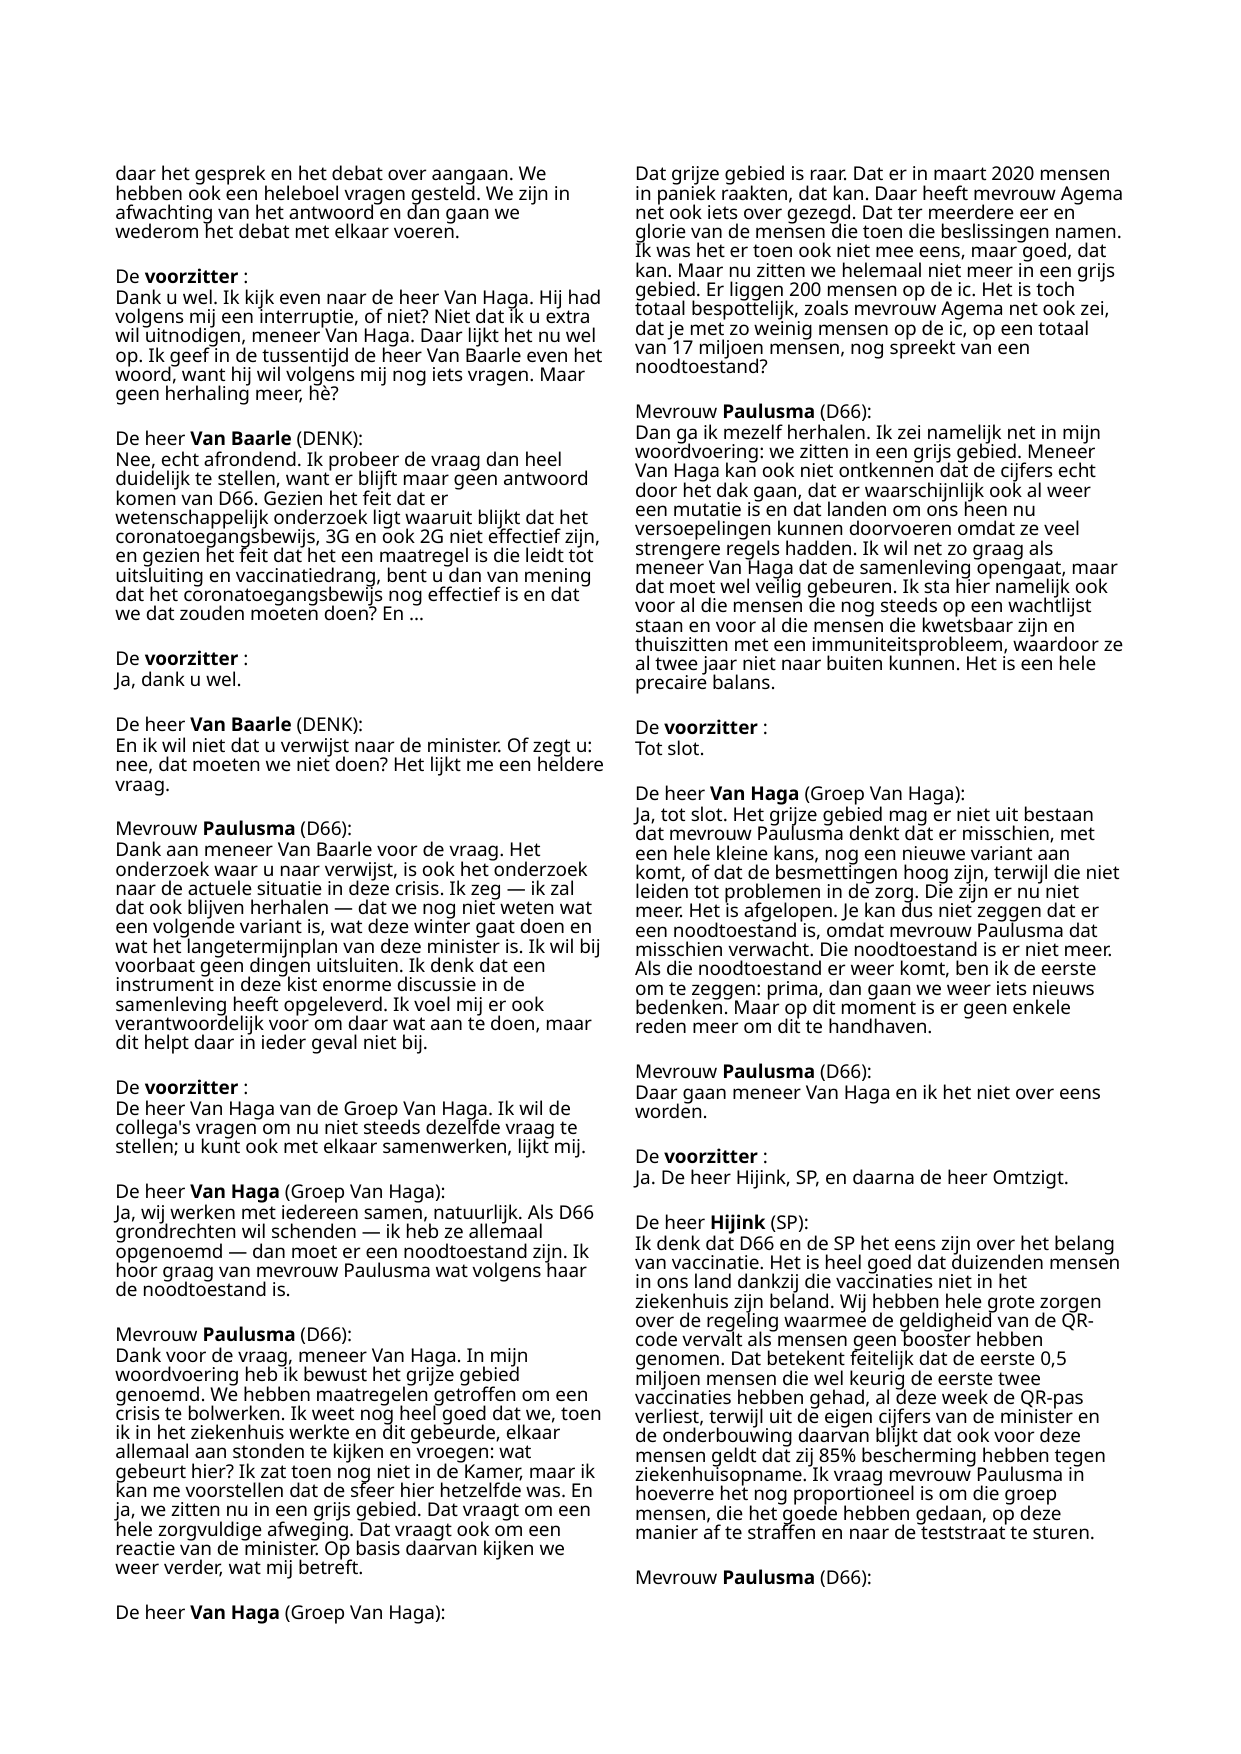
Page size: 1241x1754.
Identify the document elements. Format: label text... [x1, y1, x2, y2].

text Ja, dank u wel. [115, 671, 605, 690]
text Mevrouw Paulusma (D66): [635, 1564, 1125, 1590]
text Ja, tot slot. Het grijze gebied mag er niet uit bestaan dat mevrouw Paulusma denkt dat er misschien, met een hele kleine kans, nog een nieuwe variant aan komt, of dat de besmettingen hoog zijn, terwijl die niet leiden tot problemen in de zorg. Die zijn er nu niet meer. Het is afgelopen. Je kan dus niet zeggen dat er een noodtoestand is, omdat mevrouw Paulusma dat misschien verwacht. Die noodtoestand is er niet meer. Als die noodtoestand er weer komt, ben ik de eerste om te zeggen: prima, dan gaan we weer iets nieuws bedenken. Maar op dit moment is er geen enkele reden meer om dit te handhaven. [635, 806, 1125, 1037]
text Dan ga ik mezelf herhalen. Ik zei namelijk net in mijn woordvoering: we zitten in een grijs gebied. Meneer Van Haga kan ook niet ontkennen dat de cijfers echt door het dak gaan, dat er waarschijnlijk ook al weer een mutatie is en dat landen om ons heen nu versoepelingen kunnen doorvoeren omdat ze veel strengere regels hadden. Ik wil net zo graag als meneer Van Haga dat de samenleving opengaat, maar dat moet wel veilig gebeuren. Ik sta hier namelijk ook voor al die mensen die nog steeds op een wachtlijst staan en voor al die mensen die kwetsbaar zijn en thuiszitten met een immuniteitsprobleem, waardoor ze al twee jaar niet naar buiten kunnen. Het is een hele precaire balans. [635, 424, 1125, 694]
text Dank u wel. Ik kijk even naar de heer Van Haga. Hij had volgens mij een interruptie, of niet? Niet dat ik u extra wil uitnodigen, meneer Van Haga. Daar lijkt het nu wel op. Ik geef in de tussentijd de heer Van Baarle even het woord, want hij wil volgens mij nog iets vragen. Maar geen herhaling meer, hè? [115, 289, 605, 404]
text Mevrouw Paulusma (D66): [115, 1321, 605, 1347]
text De voorzitter : [115, 645, 605, 671]
text Tot slot. [635, 740, 1125, 759]
text De heer Van Haga (Groep Van Haga): [115, 1178, 605, 1204]
text Dank voor de vraag, meneer Van Haga. In mijn woordvoering heb ik bewust het grijze gebied genoemd. We hebben maatregelen getroffen om een crisis te bolwerken. Ik weet nog heel goed dat we, toen ik in het ziekenhuis werkte en dit gebeurde, elkaar allemaal aan stonden te kijken en vroegen: wat gebeurt hier? Ik zat toen nog niet in de Kamer, maar ik kan me voorstellen dat de sfeer hier hetzelfde was. En ja, we zitten nu in een grijs gebied. Dat vraagt om een hele zorgvuldige afweging. Dat vraagt ook om een reactie van de minister. Op basis daarvan kijken we weer verder, wat mij betreft. [115, 1347, 605, 1578]
text De voorzitter : [115, 263, 605, 289]
text Ik denk dat D66 en de SP het eens zijn over het belang van vaccinatie. Het is heel goed dat duizenden mensen in ons land dankzij die vaccinaties niet in het ziekenhuis zijn beland. Wij hebben hele grote zorgen over de regeling waarmee de geldigheid van de QR-code vervalt als mensen geen booster hebben genomen. Dat betekent feitelijk dat de eerste 0,5 miljoen mensen die wel keurig de eerste twee vaccinaties hebben gehad, al deze week de QR-pas verliest, terwijl uit de eigen cijfers van de minister en de onderbouwing daarvan blijkt dat ook voor deze mensen geldt dat zij 85% bescherming hebben tegen ziekenhuisopname. Ik vraag mevrouw Paulusma in hoeverre het nog proportioneel is om die groep mensen, die het goede hebben gedaan, op deze manier af te straffen en naar de teststraat te sturen. [635, 1235, 1125, 1543]
text De voorzitter : [635, 1143, 1125, 1169]
text Mevrouw Paulusma (D66): [115, 816, 605, 841]
text De heer Van Baarle (DENK): [115, 425, 605, 451]
text De heer Van Haga (Groep Van Haga): [635, 780, 1125, 806]
text Dank aan meneer Van Baarle voor de vraag. Het onderzoek waar u naar verwijst, is ook het onderzoek naar de actuele situatie in deze crisis. Ik zeg — ik zal dat ook blijven herhalen — dat we nog niet weten wat een volgende variant is, wat deze winter gaat doen en wat het langetermijnplan van deze minister is. Ik wil bij voorbaat geen dingen uitsluiten. Ik denk dat een instrument in deze kist enorme discussie in de samenleving heeft opgeleverd. Ik voel mij er ook verantwoordelijk voor om daar wat aan te doen, maar dit helpt daar in ieder geval niet bij. [115, 841, 605, 1053]
text Mevrouw Paulusma (D66): [635, 398, 1125, 424]
text Nee, echt afrondend. Ik probeer de vraag dan heel duidelijk te stellen, want er blijft maar geen antwoord komen van D66. Gezien het feit dat er wetenschappelijk onderzoek ligt waaruit blijkt dat het coronatoegangsbewijs, 3G en ook 2G niet effectief zijn, en gezien het feit dat het een maatregel is die leidt tot uitsluiting en vaccinatiedrang, bent u dan van mening dat het coronatoegangsbewijs nog effectief is en dat we dat zouden moeten doen? En … [115, 451, 605, 624]
text De voorzitter : [635, 714, 1125, 740]
text Daar gaan meneer Van Haga en ik het niet over eens worden. [635, 1084, 1125, 1122]
text De heer Van Haga van de Groep Van Haga. Ik wil de collega's vragen om nu niet steeds dezelfde vraag te stellen; u kunt ook met elkaar samenwerken, lijkt mij. [115, 1100, 605, 1158]
text De heer Van Baarle (DENK): [115, 711, 605, 737]
text Dat grijze gebied is raar. Dat er in maart 2020 mensen in paniek raakten, dat kan. Daar heeft mevrouw Agema net ook iets over gezegd. Dat ter meerdere eer en glorie van de mensen die toen die beslissingen namen. Ik was het er toen ook niet mee eens, maar goed, dat kan. Maar nu zitten we helemaal niet meer in een grijs gebied. Er liggen 200 mensen op de ic. Het is toch totaal bespottelijk, zoals mevrouw Agema net ook zei, dat je met zo weinig mensen op de ic, op een totaal van 17 miljoen mensen, nog spreekt van een noodtoestand? [635, 165, 1125, 377]
text De voorzitter : [115, 1074, 605, 1100]
text Ja, wij werken met iedereen samen, natuurlijk. Als D66 grondrechten wil schenden — ik heb ze allemaal opgenoemd — dan moet er een noodtoestand zijn. Ik hoor graag van mevrouw Paulusma wat volgens haar de noodtoestand is. [115, 1204, 605, 1301]
text Mevrouw Paulusma (D66): [635, 1058, 1125, 1084]
text daar het gesprek en het debat over aangaan. We hebben ook een heleboel vragen gesteld. We zijn in afwachting van het antwoord en dan gaan we wederom het debat met elkaar voeren. [115, 165, 605, 242]
text De heer Van Haga (Groep Van Haga): [115, 1599, 605, 1625]
text De heer Hijink (SP): [635, 1209, 1125, 1235]
text En ik wil niet dat u verwijst naar de minister. Of zegt u: nee, dat moeten we niet doen? Het lijkt me een heldere vraag. [115, 737, 605, 795]
text Ja. De heer Hijink, SP, en daarna de heer Omtzigt. [635, 1169, 1125, 1188]
